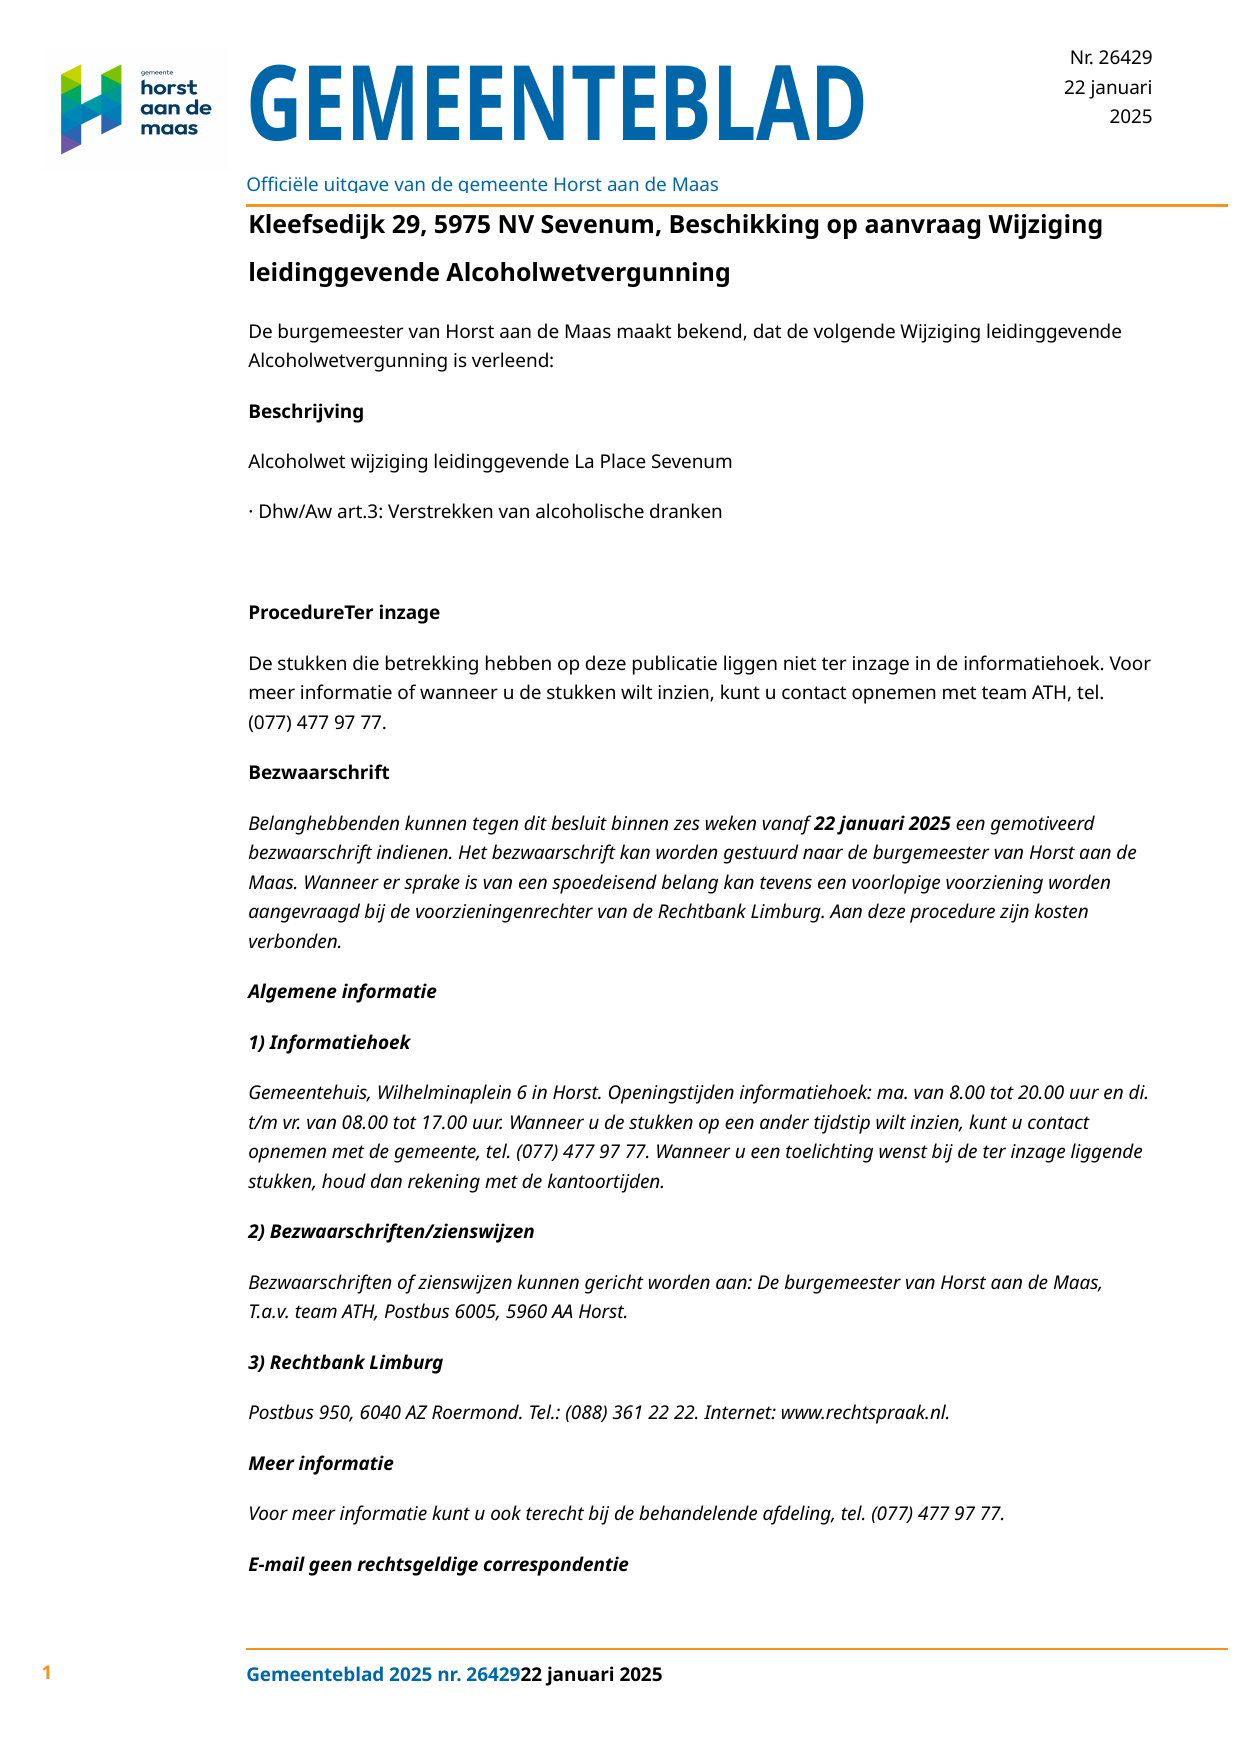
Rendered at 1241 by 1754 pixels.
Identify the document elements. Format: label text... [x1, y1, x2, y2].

text ProcedureTer inzage [248, 599, 1152, 625]
text De stukken die betrekking hebben op deze publicatie liggen niet ter inzage in de informatiehoek. Voor meer informatie of wanneer u de stukken wilt inzien, kunt u contact opnemen met team ATH, tel. (077) 477 97 77. [248, 650, 1152, 735]
text Beschrijving [248, 398, 1152, 424]
text 2) Bezwaarschriften/zienswijzen [248, 1219, 1152, 1244]
text Algemene informatie [248, 979, 1152, 1004]
text Alcoholwet wijziging leidinggevende La Place Sevenum [248, 448, 1152, 474]
text 3) Rechtbank Limburg [248, 1349, 1152, 1375]
text Voor meer informatie kunt u ook terecht bij de behandelende afdeling, tel. (077) 477 97 77. [248, 1500, 1152, 1526]
text Meer informatie [248, 1450, 1152, 1476]
picture [41, 47, 231, 172]
text Gemeentehuis, Wilhelminaplein 6 in Horst. Openingstijden informatiehoek: ma. van 8.00 tot 20.00 uur en di. t/m vr. van 08.00 tot 17.00 uur. Wanneer u de stukken op een ander tijdstip wilt inzien, kunt u contact opnemen met de gemeente, tel. (077) 477 97 77. Wanneer u een toelichting wenst bij de ter inzage liggende stukken, houd dan rekening met de kantoortijden. [248, 1079, 1152, 1194]
text Bezwaarschriften of zienswijzen kunnen gericht worden aan: De burgemeester van Horst aan de Maas, T.a.v. team ATH, Postbus 6005, 5960 AA Horst. [248, 1269, 1152, 1324]
text De burgemeester van Horst aan de Maas maakt bekend, dat de volgende Wijziging leidinggevende Alcoholwetvergunning is verleend: [248, 318, 1152, 373]
text E-mail geen rechtsgeldige correspondentie [248, 1551, 1152, 1577]
text Postbus 950, 6040 AZ Roermond. Tel.: (088) 361 22 22. Internet: www.rechtspraak.nl. [248, 1399, 1152, 1425]
text · Dhw/Aw art.3: Verstrekken van alcoholische dranken [248, 499, 1152, 524]
text 1) Informatiehoek [248, 1029, 1152, 1055]
text Belanghebbenden kunnen tegen dit besluit binnen zes weken vanaf 22 januari 2025 een gemotiveerd bezwaarschrift indienen. Het bezwaarschrift kan worden gestuurd naar de burgemeester van Horst aan de Maas. Wanneer er sprake is van een spoedeisend belang kan tevens een voorlopige voorziening worden aangevraagd bij de voorzieningenrechter van de Rechtbank Limburg. Aan deze procedure zijn kosten verbonden. [248, 810, 1152, 954]
text Bezwaarschrift [248, 759, 1152, 785]
text Kleefsedijk 29, 5975 NV Sevenum, Beschikking op aanvraag Wijziging leidinggevende Alcoholwetvergunning [248, 207, 1152, 288]
